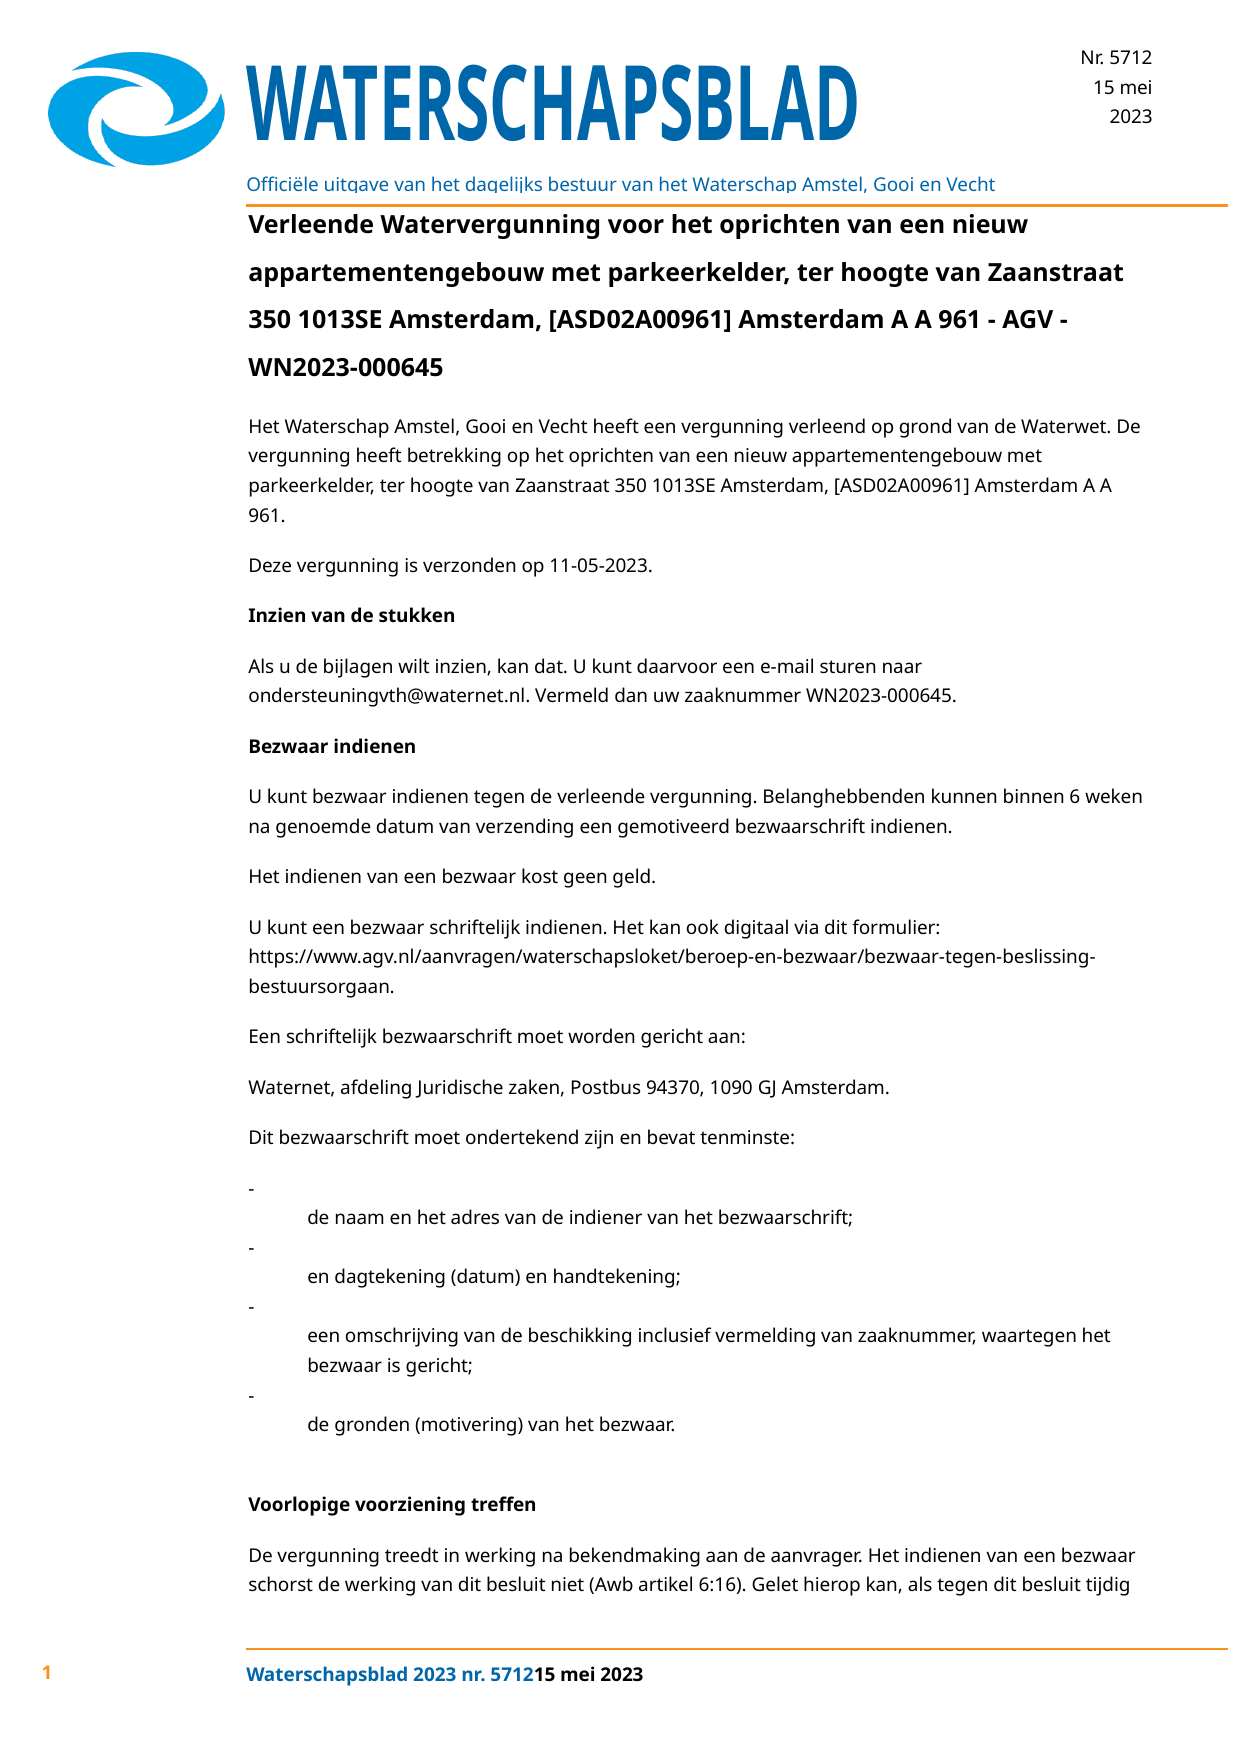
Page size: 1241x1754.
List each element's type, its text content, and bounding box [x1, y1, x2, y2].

list en dagtekening (datum) en handtekening; [248, 1263, 1152, 1289]
picture [41, 47, 231, 172]
list de gronden (motivering) van het bezwaar. [248, 1411, 1152, 1437]
text U kunt bezwaar indienen tegen de verleende vergunning. Belanghebbenden kunnen binnen 6 weken na genoemde datum van verzending een gemotiveerd bezwaarschrift indienen. [248, 783, 1152, 839]
text Waternet, afdeling Juridische zaken, Postbus 94370, 1090 GJ Amsterdam. [248, 1074, 1152, 1100]
text Een schriftelijk bezwaarschrift moet worden gericht aan: [248, 1023, 1152, 1049]
text De vergunning treedt in werking na bekendmaking aan de aanvrager. Het indienen van een bezwaar schorst de werking van dit besluit niet (Awb artikel 6:16). Gelet hierop kan, als tegen dit besluit tijdig [248, 1542, 1152, 1597]
text Als u de bijlagen wilt inzien, kan dat. U kunt daarvoor een e-mail sturen naar ondersteuningvth@waternet.nl. Vermeld dan uw zaaknummer WN2023-000645. [248, 653, 1152, 708]
text Dit bezwaarschrift moet ondertekend zijn en bevat tenminste: [248, 1124, 1152, 1150]
text U kunt een bezwaar schriftelijk indienen. Het kan ook digitaal via dit formulier: https://www.agv.nl/aanvragen/waterschapsloket/beroep-en-bezwaar/bezwaar-tegen-beslissing-bestuursorgaan. [248, 914, 1152, 999]
text Het indienen van een bezwaar kost geen geld. [248, 863, 1152, 889]
text Voorlopige voorziening treffen [248, 1491, 1152, 1517]
list een omschrijving van de beschikking inclusief vermelding van zaaknummer, waartegen het bezwaar is gericht; [248, 1323, 1152, 1378]
text Deze vergunning is verzonden op 11-05-2023. [248, 552, 1152, 578]
text Inzien van de stukken [248, 603, 1152, 628]
list de naam en het adres van de indiener van het bezwaarschrift; [248, 1204, 1152, 1230]
text Verleende Watervergunning voor het oprichten van een nieuw appartementengebouw met parkeerkelder, ter hoogte van Zaanstraat 350 1013SE Amsterdam, [ASD02A00961] Amsterdam A A 961 - AGV - WN2023-000645 [248, 207, 1152, 384]
text Het Waterschap Amstel, Gooi en Vecht heeft een vergunning verleend op grond van de Waterwet. De vergunning heeft betrekking op het oprichten van een nieuw appartementengebouw met parkeerkelder, ter hoogte van Zaanstraat 350 1013SE Amsterdam, [ASD02A00961] Amsterdam A A 961. [248, 413, 1152, 528]
text Bezwaar indienen [248, 733, 1152, 759]
